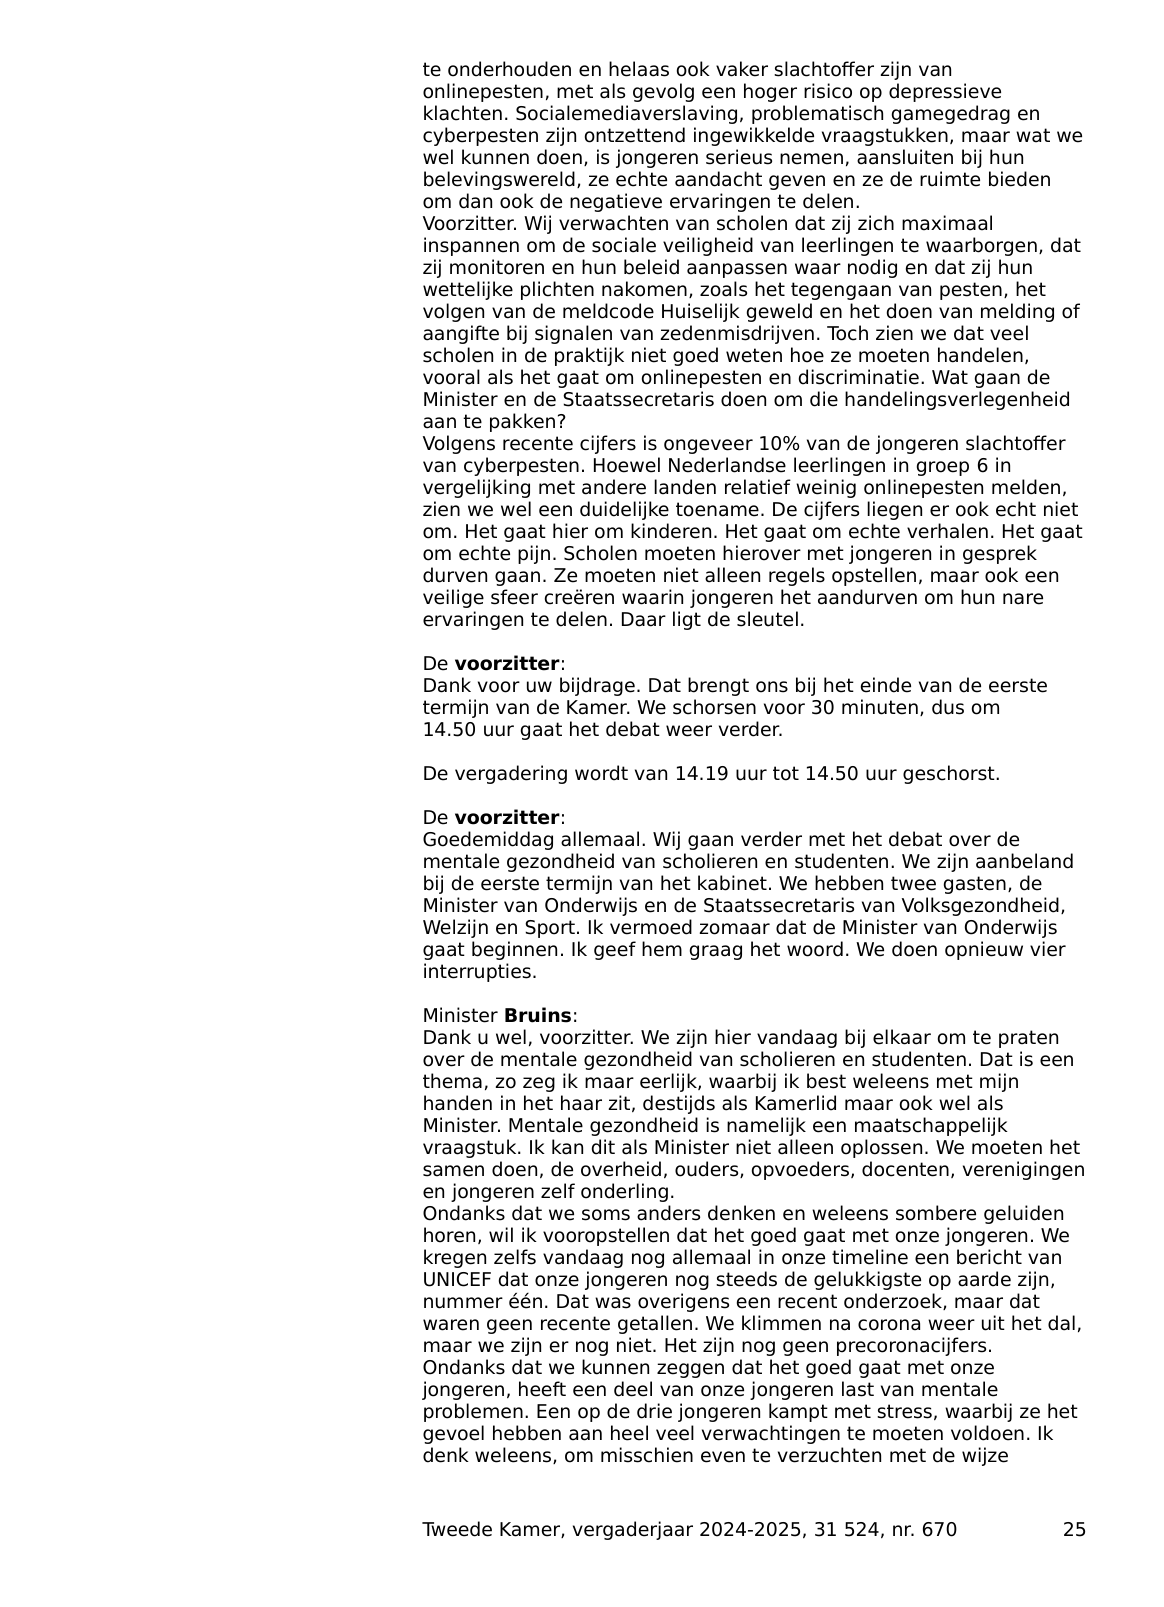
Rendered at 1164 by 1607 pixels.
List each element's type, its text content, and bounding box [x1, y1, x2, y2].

text Voorzitter. Wij verwachten van scholen dat zij zich maximaal inspannen om de sociale veiligheid van leerlingen te waarborgen, dat zij monitoren en hun beleid aanpassen waar nodig en dat zij hun wettelijke plichten nakomen, zoals het tegengaan van pesten, het volgen van de meldcode Huiselijk geweld en het doen van melding of aangifte bij signalen van zedenmisdrijven. Toch zien we dat veel scholen in de praktijk niet goed weten hoe ze moeten handelen, vooral als het gaat om onlinepesten en discriminatie. Wat gaan de Minister en de Staatssecretaris doen om die handelingsverlegenheid aan te pakken? [422, 213, 1087, 433]
text Dank voor uw bijdrage. Dat brengt ons bij het einde van de eerste termijn van de Kamer. We schorsen voor 30 minuten, dus om 14.50 uur gaat het debat weer verder. [422, 675, 1087, 741]
text te onderhouden en helaas ook vaker slachtoffer zijn van onlinepesten, met als gevolg een hoger risico op depressieve klachten. Socialemediaverslaving, problematisch gamegedrag en cyberpesten zijn ontzettend ingewikkelde vraagstukken, maar wat we wel kunnen doen, is jongeren serieus nemen, aansluiten bij hun belevingswereld, ze echte aandacht geven en ze de ruimte bieden om dan ook de negatieve ervaringen te delen. [422, 59, 1087, 213]
text Ondanks dat we soms anders denken en weleens sombere geluiden horen, wil ik vooropstellen dat het goed gaat met onze jongeren. We kregen zelfs vandaag nog allemaal in onze timeline een bericht van UNICEF dat onze jongeren nog steeds de gelukkigste op aarde zijn, nummer één. Dat was overigens een recent onderzoek, maar dat waren geen recente getallen. We klimmen na corona weer uit het dal, maar we zijn er nog niet. Het zijn nog geen precoronacijfers. [422, 1203, 1087, 1357]
text De voorzitter: [422, 653, 1087, 675]
text Dank u wel, voorzitter. We zijn hier vandaag bij elkaar om te praten over de mentale gezondheid van scholieren en studenten. Dat is een thema, zo zeg ik maar eerlijk, waarbij ik best weleens met mijn handen in het haar zit, destijds als Kamerlid maar ook wel als Minister. Mentale gezondheid is namelijk een maatschappelijk vraagstuk. Ik kan dit als Minister niet alleen oplossen. We moeten het samen doen, de overheid, ouders, opvoeders, docenten, verenigingen en jongeren zelf onderling. [422, 1027, 1087, 1203]
text Volgens recente cijfers is ongeveer 10% van de jongeren slachtoffer van cyberpesten. Hoewel Nederlandse leerlingen in groep 6 in vergelijking met andere landen relatief weinig onlinepesten melden, zien we wel een duidelijke toename. De cijfers liegen er ook echt niet om. Het gaat hier om kinderen. Het gaat om echte verhalen. Het gaat om echte pijn. Scholen moeten hierover met jongeren in gesprek durven gaan. Ze moeten niet alleen regels opstellen, maar ook een veilige sfeer creëren waarin jongeren het aandurven om hun nare ervaringen te delen. Daar ligt de sleutel. [422, 433, 1087, 631]
text De vergadering wordt van 14.19 uur tot 14.50 uur geschorst. [422, 763, 1087, 785]
text De voorzitter: [422, 807, 1087, 829]
text Goedemiddag allemaal. Wij gaan verder met het debat over de mentale gezondheid van scholieren en studenten. We zijn aanbeland bij de eerste termijn van het kabinet. We hebben twee gasten, de Minister van Onderwijs en de Staatssecretaris van Volksgezondheid, Welzijn en Sport. Ik vermoed zomaar dat de Minister van Onderwijs gaat beginnen. Ik geef hem graag het woord. We doen opnieuw vier interrupties. [422, 829, 1087, 983]
text Minister Bruins: [422, 1005, 1087, 1027]
text Ondanks dat we kunnen zeggen dat het goed gaat met onze jongeren, heeft een deel van onze jongeren last van mentale problemen. Een op de drie jongeren kampt met stress, waarbij ze het gevoel hebben aan heel veel verwachtingen te moeten voldoen. Ik denk weleens, om misschien even te verzuchten met de wijze [422, 1357, 1087, 1467]
